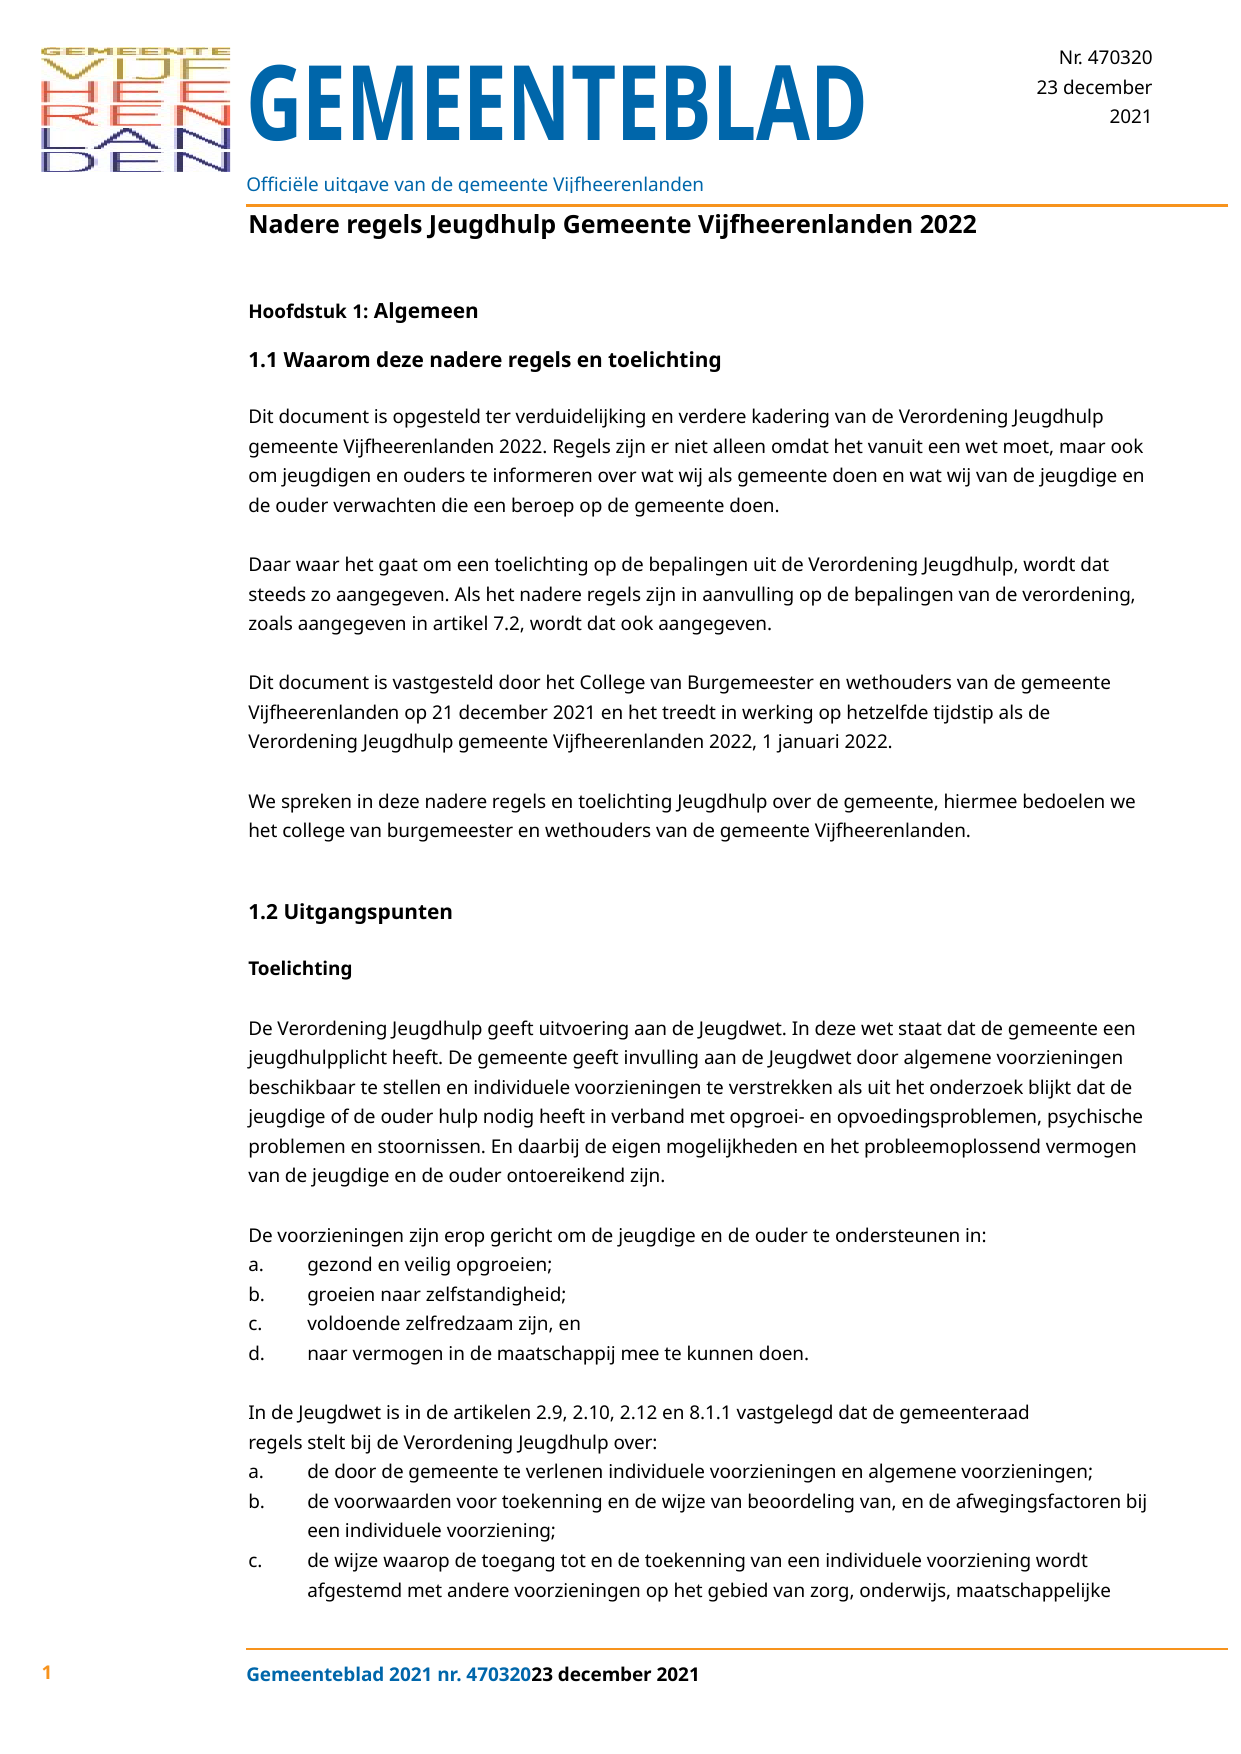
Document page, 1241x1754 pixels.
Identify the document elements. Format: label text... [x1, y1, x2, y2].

text Dit document is opgesteld ter verduidelijking en verdere kadering van de Verordening Jeugdhulp gemeente Vijfheerenlanden 2022. Regels zijn er niet alleen omdat het vanuit een wet moet, maar ook om jeugdigen en ouders te informeren over wat wij als gemeente doen en wat wij van de jeugdige en de ouder verwachten die een beroep op de gemeente doen. [248, 403, 1152, 518]
text Daar waar het gaat om een toelichting op de bepalingen uit de Verordening Jeugdhulp, wordt dat steeds zo aangegeven. Als het nadere regels zijn in aanvulling op de bepalingen van de verordening, zoals aangegeven in artikel 7.2, wordt dat ook aangegeven. [248, 551, 1152, 636]
text De voorzieningen zijn erop gericht om de jeugdige en de ouder te ondersteunen in: [248, 1222, 1152, 1247]
text Toelichting [248, 956, 1152, 981]
text De Verordening Jeugdhulp geeft uitvoering aan de Jeugdwet. In deze wet staat dat de gemeente een jeugdhulpplicht heeft. De gemeente geeft invulling aan de Jeugdwet door algemene voorzieningen beschikbaar te stellen en individuele voorzieningen te verstrekken als uit het onderzoek blijkt dat de jeugdige of de ouder hulp nodig heeft in verband met opgroei- en opvoedingsproblemen, psychische problemen en stoornissen. En daarbij de eigen mogelijkheden en het probleemoplossend vermogen van de jeugdige en de ouder ontoereikend zijn. [248, 1015, 1152, 1188]
text Nadere regels Jeugdhulp Gemeente Vijfheerenlanden 2022 [248, 207, 1152, 241]
picture [41, 47, 231, 172]
list de door de gemeente te verlenen individuele voorzieningen en algemene voorzieningen; [248, 1458, 1152, 1484]
text We spreken in deze nadere regels en toelichting Jeugdhulp over de gemeente, hiermee bedoelen we het college van burgemeester en wethouders van de gemeente Vijfheerenlanden. [248, 788, 1152, 843]
list de wijze waarop de toegang tot en de toekenning van een individuele voorziening wordt afgestemd met andere voorzieningen op het gebied van zorg, onderwijs, maatschappelijke [248, 1547, 1152, 1602]
list gezond en veilig opgroeien; [248, 1251, 1152, 1277]
list de voorwaarden voor toekenning en de wijze van beoordeling van, en de afwegingsfactoren bij een individuele voorziening; [248, 1488, 1152, 1543]
list voldoende zelfredzaam zijn, en [248, 1311, 1152, 1336]
text Hoofdstuk 1: Algemeen [248, 296, 1152, 324]
text Dit document is vastgesteld door het College van Burgemeester en wethouders van de gemeente Vijfheerenlanden op 21 december 2021 en het treedt in werking op hetzelfde tijdstip als de Verordening Jeugdhulp gemeente Vijfheerenlanden 2022, 1 januari 2022. [248, 669, 1152, 754]
text In de Jeugdwet is in de artikelen 2.9, 2.10, 2.12 en 8.1.1 vastgelegd dat de gemeenteraad [248, 1399, 1152, 1425]
list naar vermogen in de maatschappij mee te kunnen doen. [248, 1340, 1152, 1366]
text regels stelt bij de Verordening Jeugdhulp over: [248, 1429, 1152, 1454]
text 1.2 Uitgangspunten [248, 897, 1152, 926]
list groeien naar zelfstandigheid; [248, 1281, 1152, 1307]
text 1.1 Waarom deze nadere regels en toelichting [248, 345, 1152, 374]
